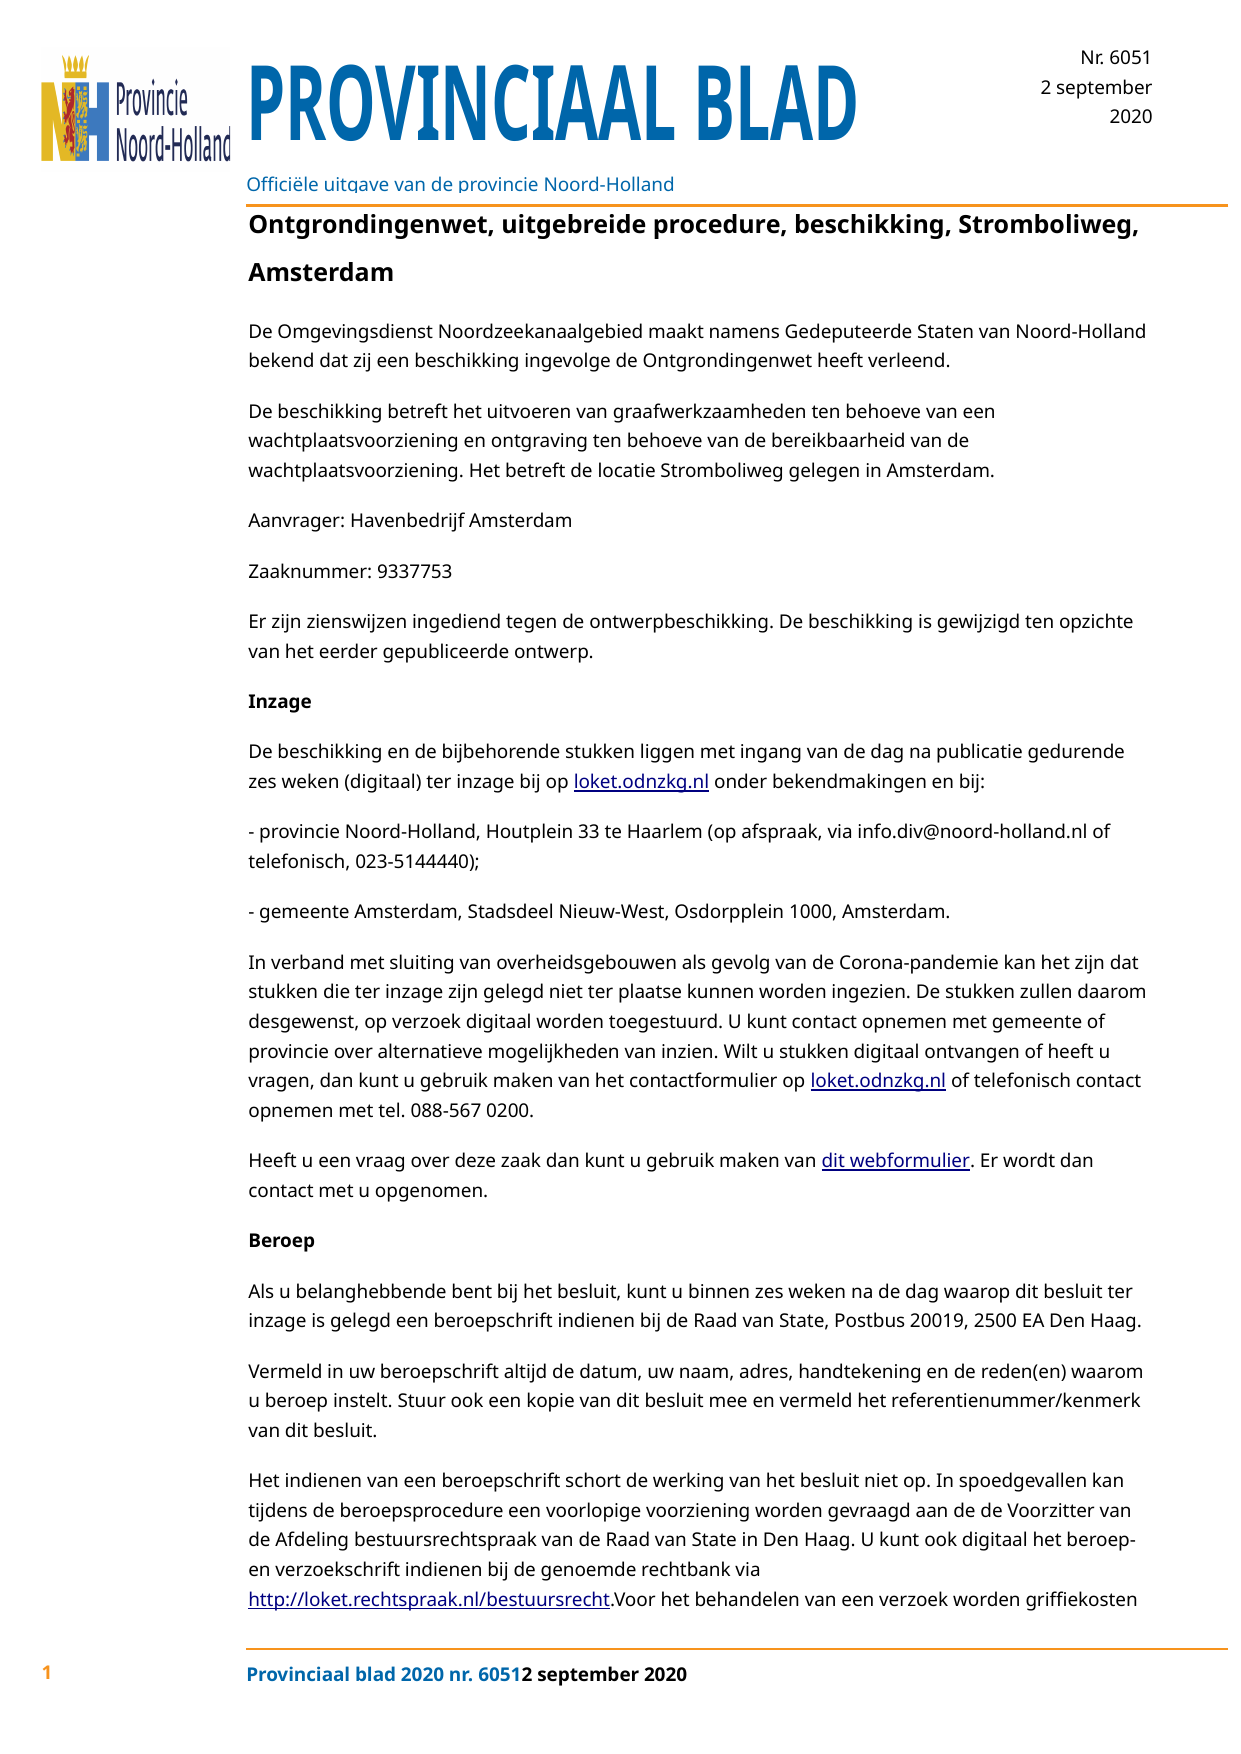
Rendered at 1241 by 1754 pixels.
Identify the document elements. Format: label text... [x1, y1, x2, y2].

text - provincie Noord-Holland, Houtplein 33 te Haarlem (op afspraak, via info.div@noord-holland.nl of telefonisch, 023-5144440); [248, 819, 1152, 874]
text Beroep [248, 1227, 1152, 1253]
text Heeft u een vraag over deze zaak dan kunt u gebruik maken van dit webformulier. Er wordt dan contact met u opgenomen. [248, 1147, 1152, 1203]
text Vermeld in uw beroepschrift altijd de datum, uw naam, adres, handtekening en de reden(en) waarom u beroep instelt. Stuur ook een kopie van dit besluit mee en vermeld het referentienummer/kenmerk van dit besluit. [248, 1358, 1152, 1443]
text Als u belanghebbende bent bij het besluit, kunt u binnen zes weken na de dag waarop dit besluit ter inzage is gelegd een beroepschrift indienen bij de Raad van State, Postbus 20019, 2500 EA Den Haag. [248, 1278, 1152, 1333]
text Aanvrager: Havenbedrijf Amsterdam [248, 507, 1152, 533]
picture [41, 47, 231, 172]
text De beschikking en de bijbehorende stukken liggen met ingang van de dag na publicatie gedurende zes weken (digitaal) ter inzage bij op loket.odnzkg.nl onder bekendmakingen en bij: [248, 739, 1152, 794]
text Inzage [248, 688, 1152, 714]
text De Omgevingsdienst Noordzeekanaalgebied maakt namens Gedeputeerde Staten van Noord-Holland bekend dat zij een beschikking ingevolge de Ontgrondingenwet heeft verleend. [248, 318, 1152, 373]
text Er zijn zienswijzen ingediend tegen de ontwerpbeschikking. De beschikking is gewijzigd ten opzichte van het eerder gepubliceerde ontwerp. [248, 608, 1152, 664]
text - gemeente Amsterdam, Stadsdeel Nieuw-West, Osdorpplein 1000, Amsterdam. [248, 899, 1152, 924]
text Het indienen van een beroepschrift schort de werking van het besluit niet op. In spoedgevallen kan tijdens de beroepsprocedure een voorlopige voorziening worden gevraagd aan de de Voorzitter van de Afdeling bestuursrechtspraak van de Raad van State in Den Haag. U kunt ook digitaal het beroep- en verzoekschrift indienen bij de genoemde rechtbank via http://loket.rechtspraak.nl/bestuursrecht.Voor het behandelen van een verzoek worden griffiekosten [248, 1467, 1152, 1612]
text De beschikking betreft het uitvoeren van graafwerkzaamheden ten behoeve van een wachtplaatsvoorziening en ontgraving ten behoeve van de bereikbaarheid van de wachtplaatsvoorziening. Het betreft de locatie Stromboliweg gelegen in Amsterdam. [248, 398, 1152, 483]
text In verband met sluiting van overheidsgebouwen als gevolg van de Corona-pandemie kan het zijn dat stukken die ter inzage zijn gelegd niet ter plaatse kunnen worden ingezien. De stukken zullen daarom desgewenst, op verzoek digitaal worden toegestuurd. U kunt contact opnemen met gemeente of provincie over alternatieve mogelijkheden van inzien. Wilt u stukken digitaal ontvangen of heeft u vragen, dan kunt u gebruik maken van het contactformulier op loket.odnzkg.nl of telefonisch contact opnemen met tel. 088-567 0200. [248, 949, 1152, 1123]
text Ontgrondingenwet, uitgebreide procedure, beschikking, Stromboliweg, Amsterdam [248, 207, 1152, 288]
text Zaaknummer: 9337753 [248, 558, 1152, 584]
